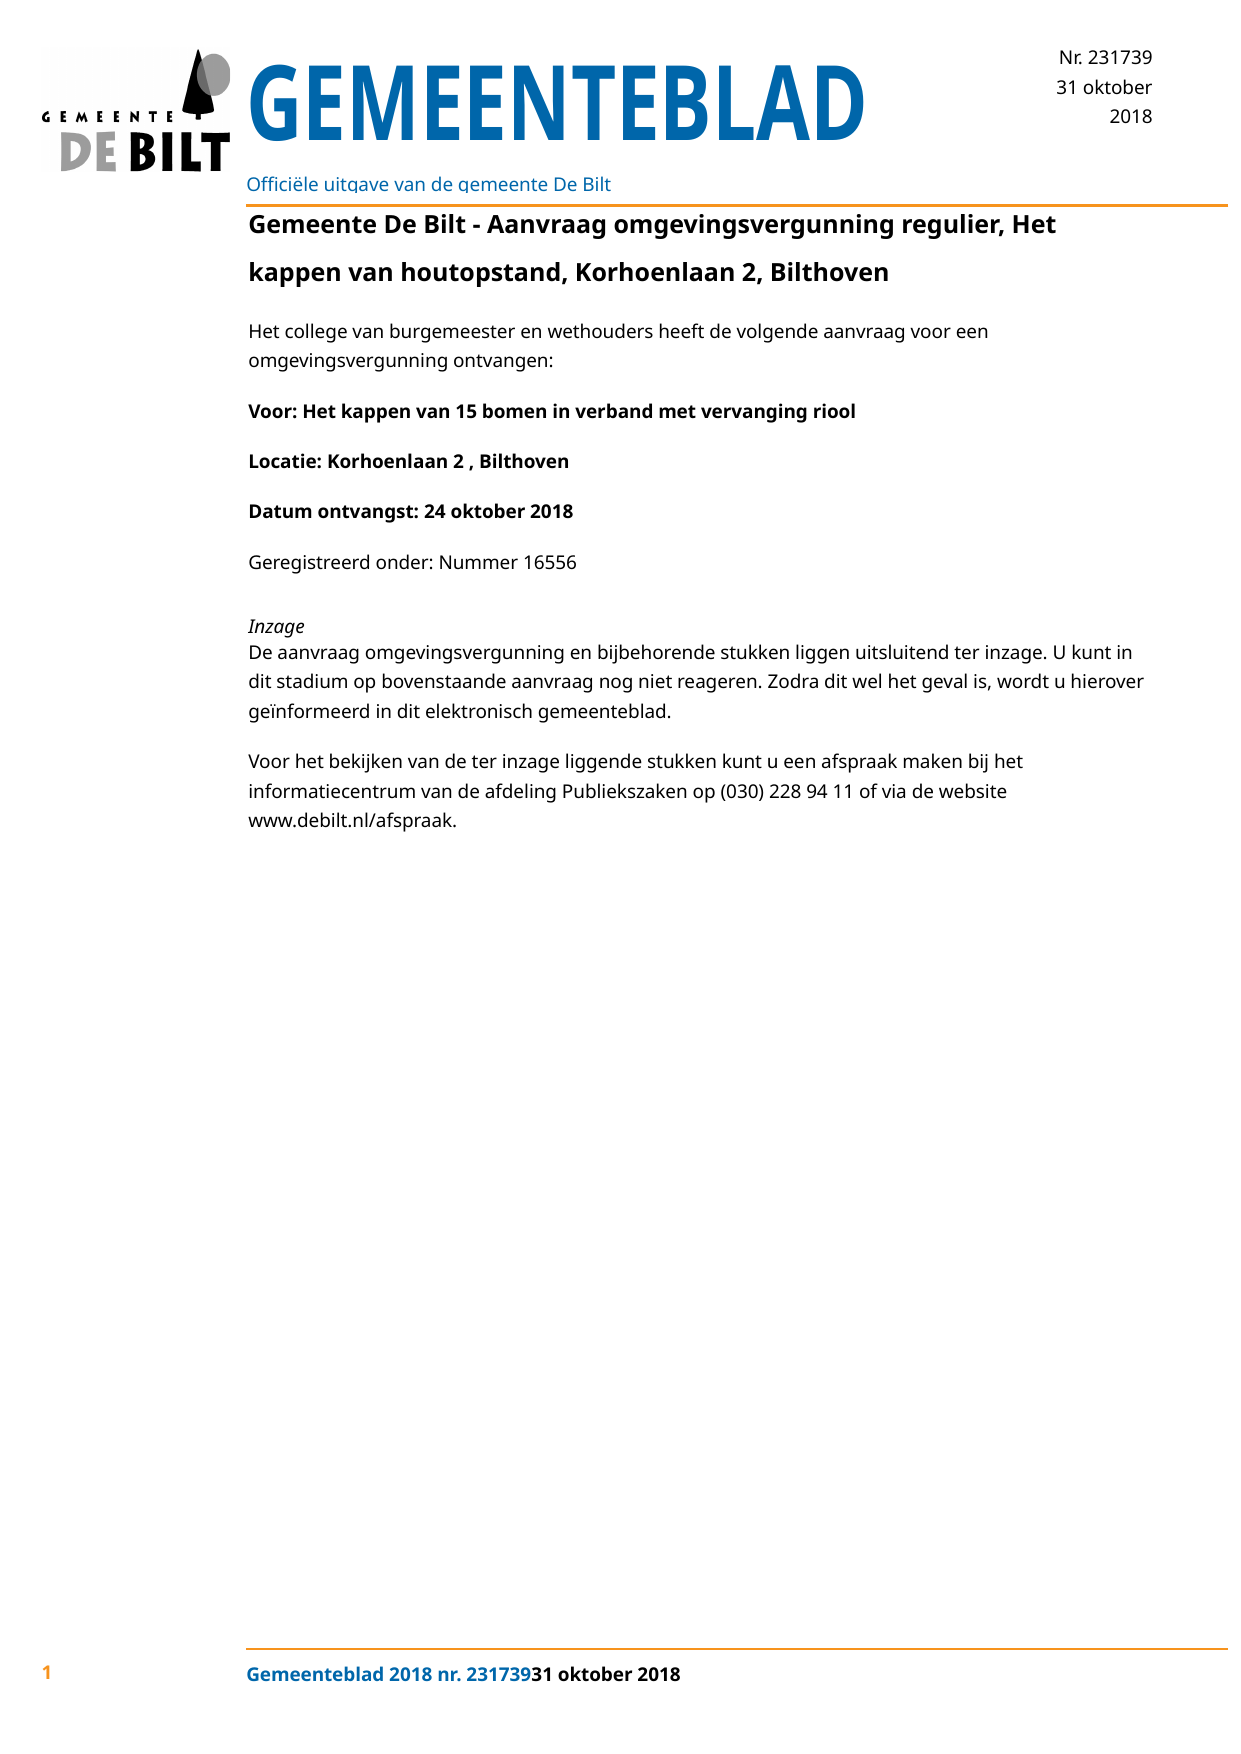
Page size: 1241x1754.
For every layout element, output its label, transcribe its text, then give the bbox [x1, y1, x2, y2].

text Voor het bekijken van de ter inzage liggende stukken kunt u een afspraak maken bij het informatiecentrum van de afdeling Publiekszaken op (030) 228 94 11 of via de website www.debilt.nl/afspraak. [248, 748, 1152, 833]
text Het college van burgemeester en wethouders heeft de volgende aanvraag voor een omgevingsvergunning ontvangen: [248, 318, 1152, 373]
text De aanvraag omgevingsvergunning en bijbehorende stukken liggen uitsluitend ter inzage. U kunt in dit stadium op bovenstaande aanvraag nog niet reageren. Zodra dit wel het geval is, wordt u hierover geïnformeerd in dit elektronisch gemeenteblad. [248, 639, 1152, 724]
text Geregistreerd onder: Nummer 16556 [248, 549, 1152, 575]
text Voor: Het kappen van 15 bomen in verband met vervanging riool [248, 398, 1152, 424]
picture [41, 47, 231, 172]
text Locatie: Korhoenlaan 2 , Bilthoven [248, 448, 1152, 474]
text Gemeente De Bilt - Aanvraag omgevingsvergunning regulier, Het kappen van houtopstand, Korhoenlaan 2, Bilthoven [248, 207, 1152, 288]
text Inzage [248, 613, 1152, 639]
text Datum ontvangst: 24 oktober 2018 [248, 499, 1152, 524]
